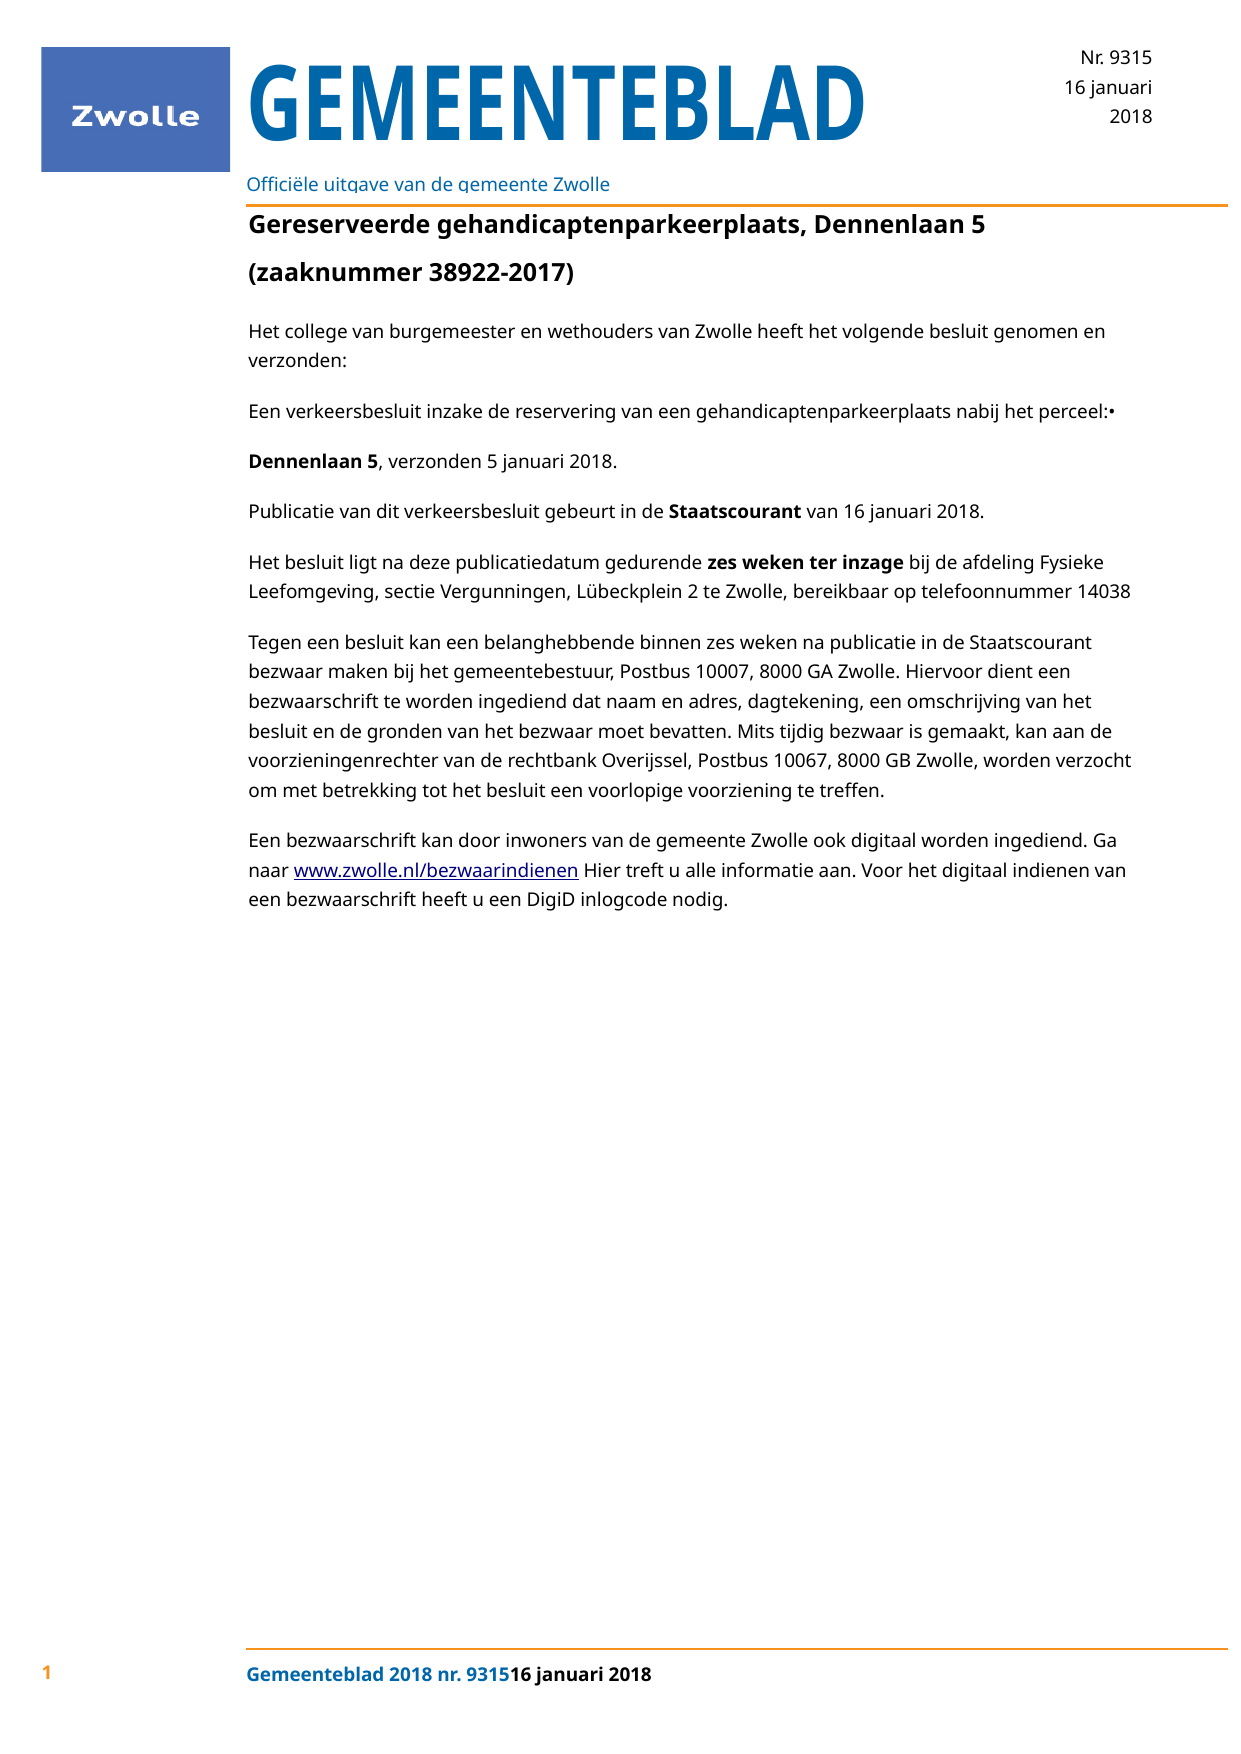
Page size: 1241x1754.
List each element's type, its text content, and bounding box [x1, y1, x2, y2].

text Het besluit ligt na deze publicatiedatum gedurende zes weken ter inzage bij de afdeling Fysieke Leefomgeving, sectie Vergunningen, Lübeckplein 2 te Zwolle, bereikbaar op telefoonnummer 14038 [248, 549, 1152, 604]
text Gereserveerde gehandicaptenparkeerplaats, Dennenlaan 5 (zaaknummer 38922-2017) [248, 207, 1152, 288]
text Het college van burgemeester en wethouders van Zwolle heeft het volgende besluit genomen en verzonden: [248, 318, 1152, 373]
text Tegen een besluit kan een belanghebbende binnen zes weken na publicatie in de Staatscourant bezwaar maken bij het gemeentebestuur, Postbus 10007, 8000 GA Zwolle. Hiervoor dient een bezwaarschrift te worden ingediend dat naam en adres, dagtekening, een omschrijving van het besluit en de gronden van het bezwaar moet bevatten. Mits tijdig bezwaar is gemaakt, kan aan de voorzieningenrechter van de rechtbank Overijssel, Postbus 10067, 8000 GB Zwolle, worden verzocht om met betrekking tot het besluit een voorlopige voorziening te treffen. [248, 629, 1152, 803]
text Publicatie van dit verkeersbesluit gebeurt in de Staatscourant van 16 januari 2018. [248, 499, 1152, 524]
text Dennenlaan 5, verzonden 5 januari 2018. [248, 448, 1152, 474]
text Een verkeersbesluit inzake de reservering van een gehandicaptenparkeerplaats nabij het perceel:• [248, 398, 1152, 424]
picture [41, 47, 231, 172]
text Een bezwaarschrift kan door inwoners van de gemeente Zwolle ook digitaal worden ingediend. Ga naar www.zwolle.nl/bezwaarindienen Hier treft u alle informatie aan. Voor het digitaal indienen van een bezwaarschrift heeft u een DigiD inlogcode nodig. [248, 827, 1152, 912]
